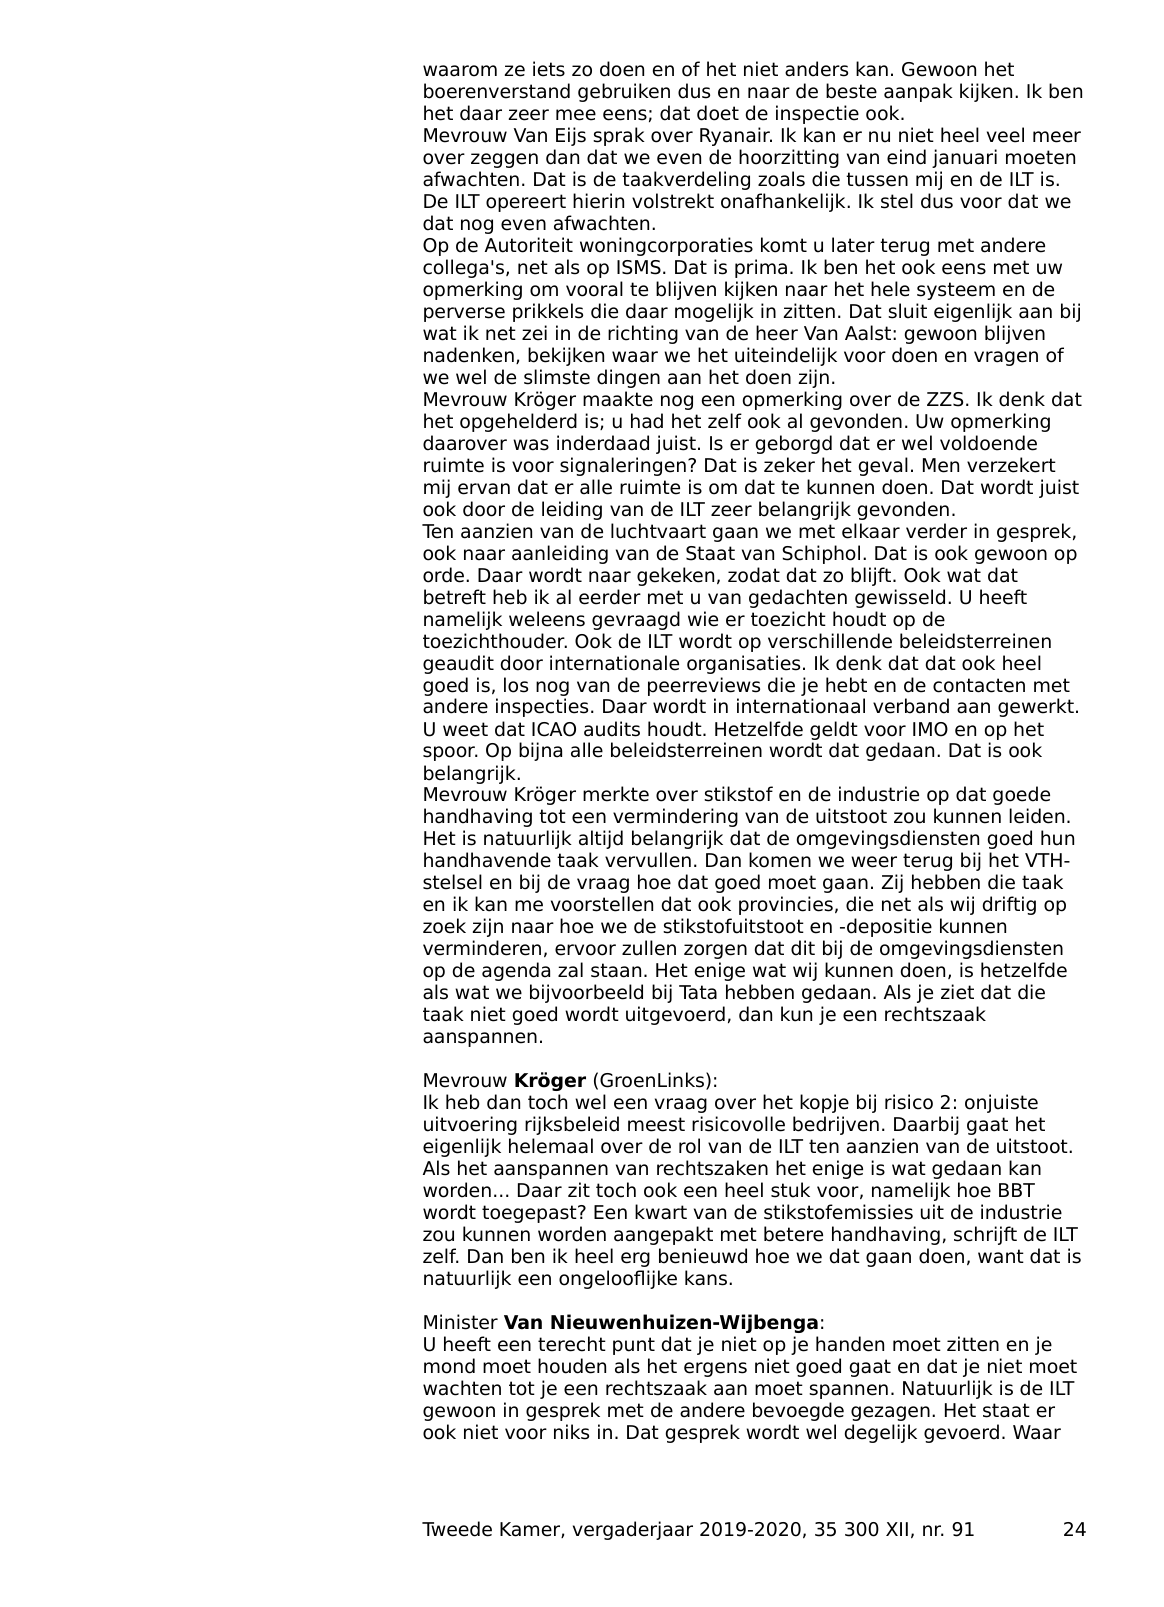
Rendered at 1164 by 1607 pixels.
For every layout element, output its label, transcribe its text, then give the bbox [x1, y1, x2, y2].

text Ten aanzien van de luchtvaart gaan we met elkaar verder in gesprek, ook naar aanleiding van de Staat van Schiphol. Dat is ook gewoon op orde. Daar wordt naar gekeken, zodat dat zo blijft. Ook wat dat betreft heb ik al eerder met u van gedachten gewisseld. U heeft namelijk weleens gevraagd wie er toezicht houdt op de toezichthouder. Ook de ILT wordt op verschillende beleidsterreinen geaudit door internationale organisaties. Ik denk dat dat ook heel goed is, los nog van de peerreviews die je hebt en de contacten met andere inspecties. Daar wordt in internationaal verband aan gewerkt. U weet dat ICAO audits houdt. Hetzelfde geldt voor IMO en op het spoor. Op bijna alle beleidsterreinen wordt dat gedaan. Dat is ook belangrijk. [422, 521, 1087, 784]
text Mevrouw Kröger maakte nog een opmerking over de ZZS. Ik denk dat het opgehelderd is; u had het zelf ook al gevonden. Uw opmerking daarover was inderdaad juist. Is er geborgd dat er wel voldoende ruimte is voor signaleringen? Dat is zeker het geval. Men verzekert mij ervan dat er alle ruimte is om dat te kunnen doen. Dat wordt juist ook door de leiding van de ILT zeer belangrijk gevonden. [422, 389, 1087, 521]
text Minister Van Nieuwenhuizen-Wijbenga: [422, 1312, 1087, 1334]
text Mevrouw Kröger merkte over stikstof en de industrie op dat goede handhaving tot een vermindering van de uitstoot zou kunnen leiden. Het is natuurlijk altijd belangrijk dat de omgevingsdiensten goed hun handhavende taak vervullen. Dan komen we weer terug bij het VTH-stelsel en bij de vraag hoe dat goed moet gaan. Zij hebben die taak en ik kan me voorstellen dat ook provincies, die net als wij driftig op zoek zijn naar hoe we de stikstofuitstoot en -depositie kunnen verminderen, ervoor zullen zorgen dat dit bij de omgevingsdiensten op de agenda zal staan. Het enige wat wij kunnen doen, is hetzelfde als wat we bijvoorbeeld bij Tata hebben gedaan. Als je ziet dat die taak niet goed wordt uitgevoerd, dan kun je een rechtszaak aanspannen. [422, 784, 1087, 1048]
text Mevrouw Kröger (GroenLinks): [422, 1070, 1087, 1092]
text waarom ze iets zo doen en of het niet anders kan. Gewoon het boerenverstand gebruiken dus en naar de beste aanpak kijken. Ik ben het daar zeer mee eens; dat doet de inspectie ook. [422, 59, 1087, 125]
text Mevrouw Van Eijs sprak over Ryanair. Ik kan er nu niet heel veel meer over zeggen dan dat we even de hoorzitting van eind januari moeten afwachten. Dat is de taakverdeling zoals die tussen mij en de ILT is. De ILT opereert hierin volstrekt onafhankelijk. Ik stel dus voor dat we dat nog even afwachten. [422, 125, 1087, 235]
text Op de Autoriteit woningcorporaties komt u later terug met andere collega's, net als op ISMS. Dat is prima. Ik ben het ook eens met uw opmerking om vooral te blijven kijken naar het hele systeem en de perverse prikkels die daar mogelijk in zitten. Dat sluit eigenlijk aan bij wat ik net zei in de richting van de heer Van Aalst: gewoon blijven nadenken, bekijken waar we het uiteindelijk voor doen en vragen of we wel de slimste dingen aan het doen zijn. [422, 235, 1087, 389]
text Ik heb dan toch wel een vraag over het kopje bij risico 2: onjuiste uitvoering rijksbeleid meest risicovolle bedrijven. Daarbij gaat het eigenlijk helemaal over de rol van de ILT ten aanzien van de uitstoot. Als het aanspannen van rechtszaken het enige is wat gedaan kan worden... Daar zit toch ook een heel stuk voor, namelijk hoe BBT wordt toegepast? Een kwart van de stikstofemissies uit de industrie zou kunnen worden aangepakt met betere handhaving, schrijft de ILT zelf. Dan ben ik heel erg benieuwd hoe we dat gaan doen, want dat is natuurlijk een ongelooflijke kans. [422, 1092, 1087, 1290]
text U heeft een terecht punt dat je niet op je handen moet zitten en je mond moet houden als het ergens niet goed gaat en dat je niet moet wachten tot je een rechtszaak aan moet spannen. Natuurlijk is de ILT gewoon in gesprek met de andere bevoegde gezagen. Het staat er ook niet voor niks in. Dat gesprek wordt wel degelijk gevoerd. Waar [422, 1334, 1087, 1444]
